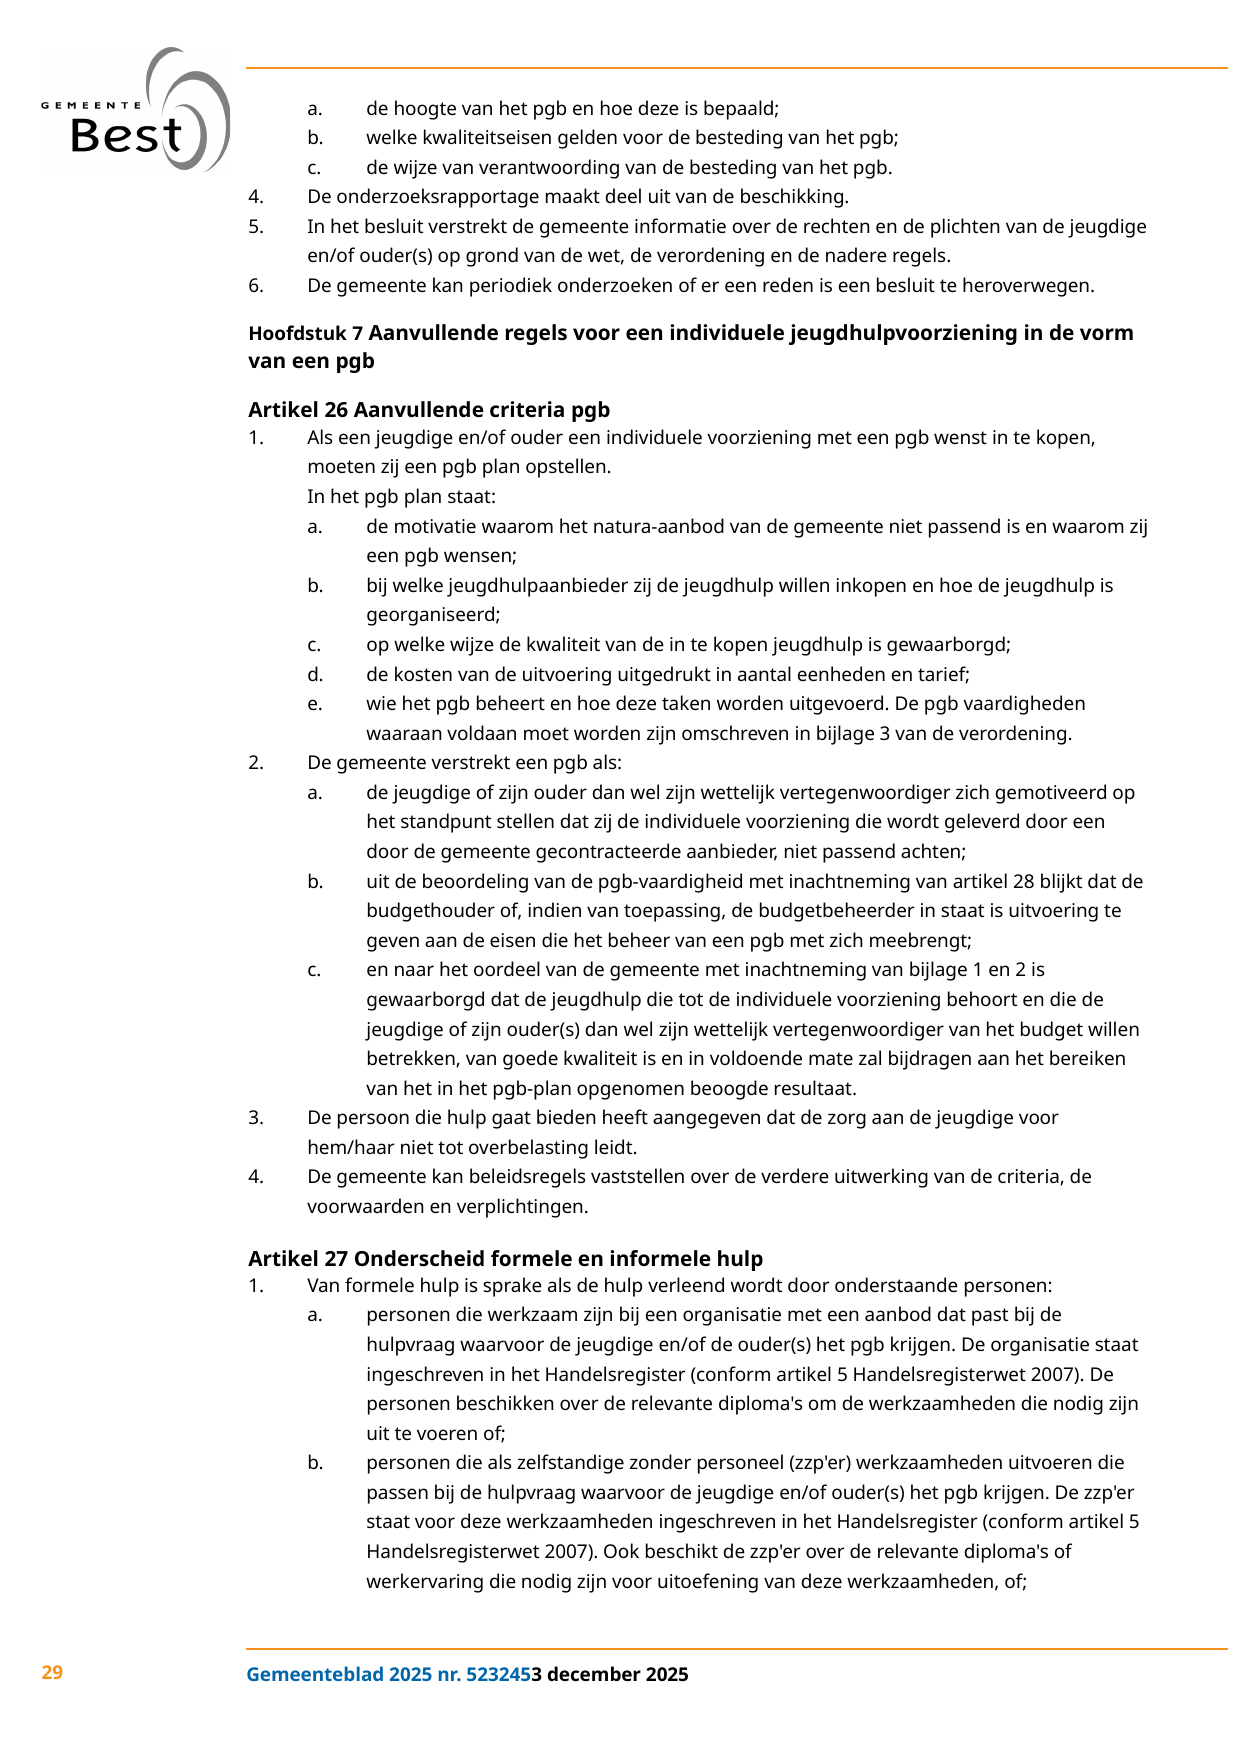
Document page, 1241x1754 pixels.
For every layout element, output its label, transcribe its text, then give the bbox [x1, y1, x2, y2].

list wie het pgb beheert en hoe deze taken worden uitgevoerd. De pgb vaardigheden waaraan voldaan moet worden zijn omschreven in bijlage 3 van de verordening. [307, 690, 1152, 746]
list de jeugdige of zijn ouder dan wel zijn wettelijk vertegenwoordiger zich gemotiveerd op het standpunt stellen dat zij de individuele voorziening die wordt geleverd door een door de gemeente gecontracteerde aanbieder, niet passend achten; [307, 779, 1152, 864]
list bij welke jeugdhulpaanbieder zij de jeugdhulp willen inkopen en hoe de jeugdhulp is georganiseerd; [307, 572, 1152, 627]
list In het besluit verstrekt de gemeente informatie over de rechten en de plichten van de jeugdige en/of ouder(s) op grond van de wet, de verordening en de nadere regels. [248, 213, 1152, 268]
list welke kwaliteitseisen gelden voor de besteding van het pgb; [307, 124, 1152, 150]
list De gemeente verstrekt een pgb als: [248, 749, 1152, 775]
list de hoogte van het pgb en hoe deze is bepaald; [307, 95, 1152, 121]
list Als een jeugdige en/of ouder een individuele voorziening met een pgb wenst in te kopen, moeten zij een pgb plan opstellen. [248, 424, 1152, 479]
picture [41, 47, 231, 172]
list de wijze van verantwoording van de besteding van het pgb. [307, 154, 1152, 180]
list uit de beoordeling van de pgb-vaardigheid met inachtneming van artikel 28 blijkt dat de budgethouder of, indien van toepassing, de budgetbeheerder in staat is uitvoering te geven aan de eisen die het beheer van een pgb met zich meebrengt; [307, 868, 1152, 953]
list De gemeente kan periodiek onderzoeken of er een reden is een besluit te heroverwegen. [248, 272, 1152, 298]
text Artikel 26 Aanvullende criteria pgb [248, 396, 1152, 424]
list de motivatie waarom het natura-aanbod van de gemeente niet passend is en waarom zij een pgb wensen; [307, 513, 1152, 568]
list en naar het oordeel van de gemeente met inachtneming van bijlage 1 en 2 is gewaarborgd dat de jeugdhulp die tot de individuele voorziening behoort en die de jeugdige of zijn ouder(s) dan wel zijn wettelijk vertegenwoordiger van het budget willen betrekken, van goede kwaliteit is en in voldoende mate zal bijdragen aan het bereiken van het in het pgb-plan opgenomen beoogde resultaat. [307, 957, 1152, 1101]
list personen die werkzaam zijn bij een organisatie met een aanbod dat past bij de hulpvraag waarvoor de jeugdige en/of de ouder(s) het pgb krijgen. De organisatie staat ingeschreven in het Handelsregister (conform artikel 5 Handelsregisterwet 2007). De personen beschikken over de relevante diploma's om de werkzaamheden die nodig zijn uit te voeren of; [307, 1302, 1152, 1446]
list personen die als zelfstandige zonder personeel (zzp'er) werkzaamheden uitvoeren die passen bij de hulpvraag waarvoor de jeugdige en/of ouder(s) het pgb krijgen. De zzp'er staat voor deze werkzaamheden ingeschreven in het Handelsregister (conform artikel 5 Handelsregisterwet 2007). Ook beschikt de zzp'er over de relevante diploma's of werkervaring die nodig zijn voor uitoefening van deze werkzaamheden, of; [307, 1449, 1152, 1594]
list In het pgb plan staat: [248, 483, 1152, 509]
list De onderzoeksrapportage maakt deel uit van de beschikking. [248, 183, 1152, 209]
list Van formele hulp is sprake als de hulp verleend wordt door onderstaande personen: [248, 1272, 1152, 1298]
list De gemeente kan beleidsregels vaststellen over de verdere uitwerking van de criteria, de voorwaarden en verplichtingen. [248, 1164, 1152, 1219]
text Hoofdstuk 7 Aanvullende regels voor een individuele jeugdhulpvoorziening in de vorm van een pgb [248, 318, 1152, 375]
list op welke wijze de kwaliteit van de in te kopen jeugdhulp is gewaarborgd; [307, 631, 1152, 657]
list de kosten van de uitvoering uitgedrukt in aantal eenheden en tarief; [307, 661, 1152, 686]
text Artikel 27 Onderscheid formele en informele hulp [248, 1244, 1152, 1272]
list De persoon die hulp gaat bieden heeft aangegeven dat de zorg aan de jeugdige voor hem/haar niet tot overbelasting leidt. [248, 1104, 1152, 1160]
